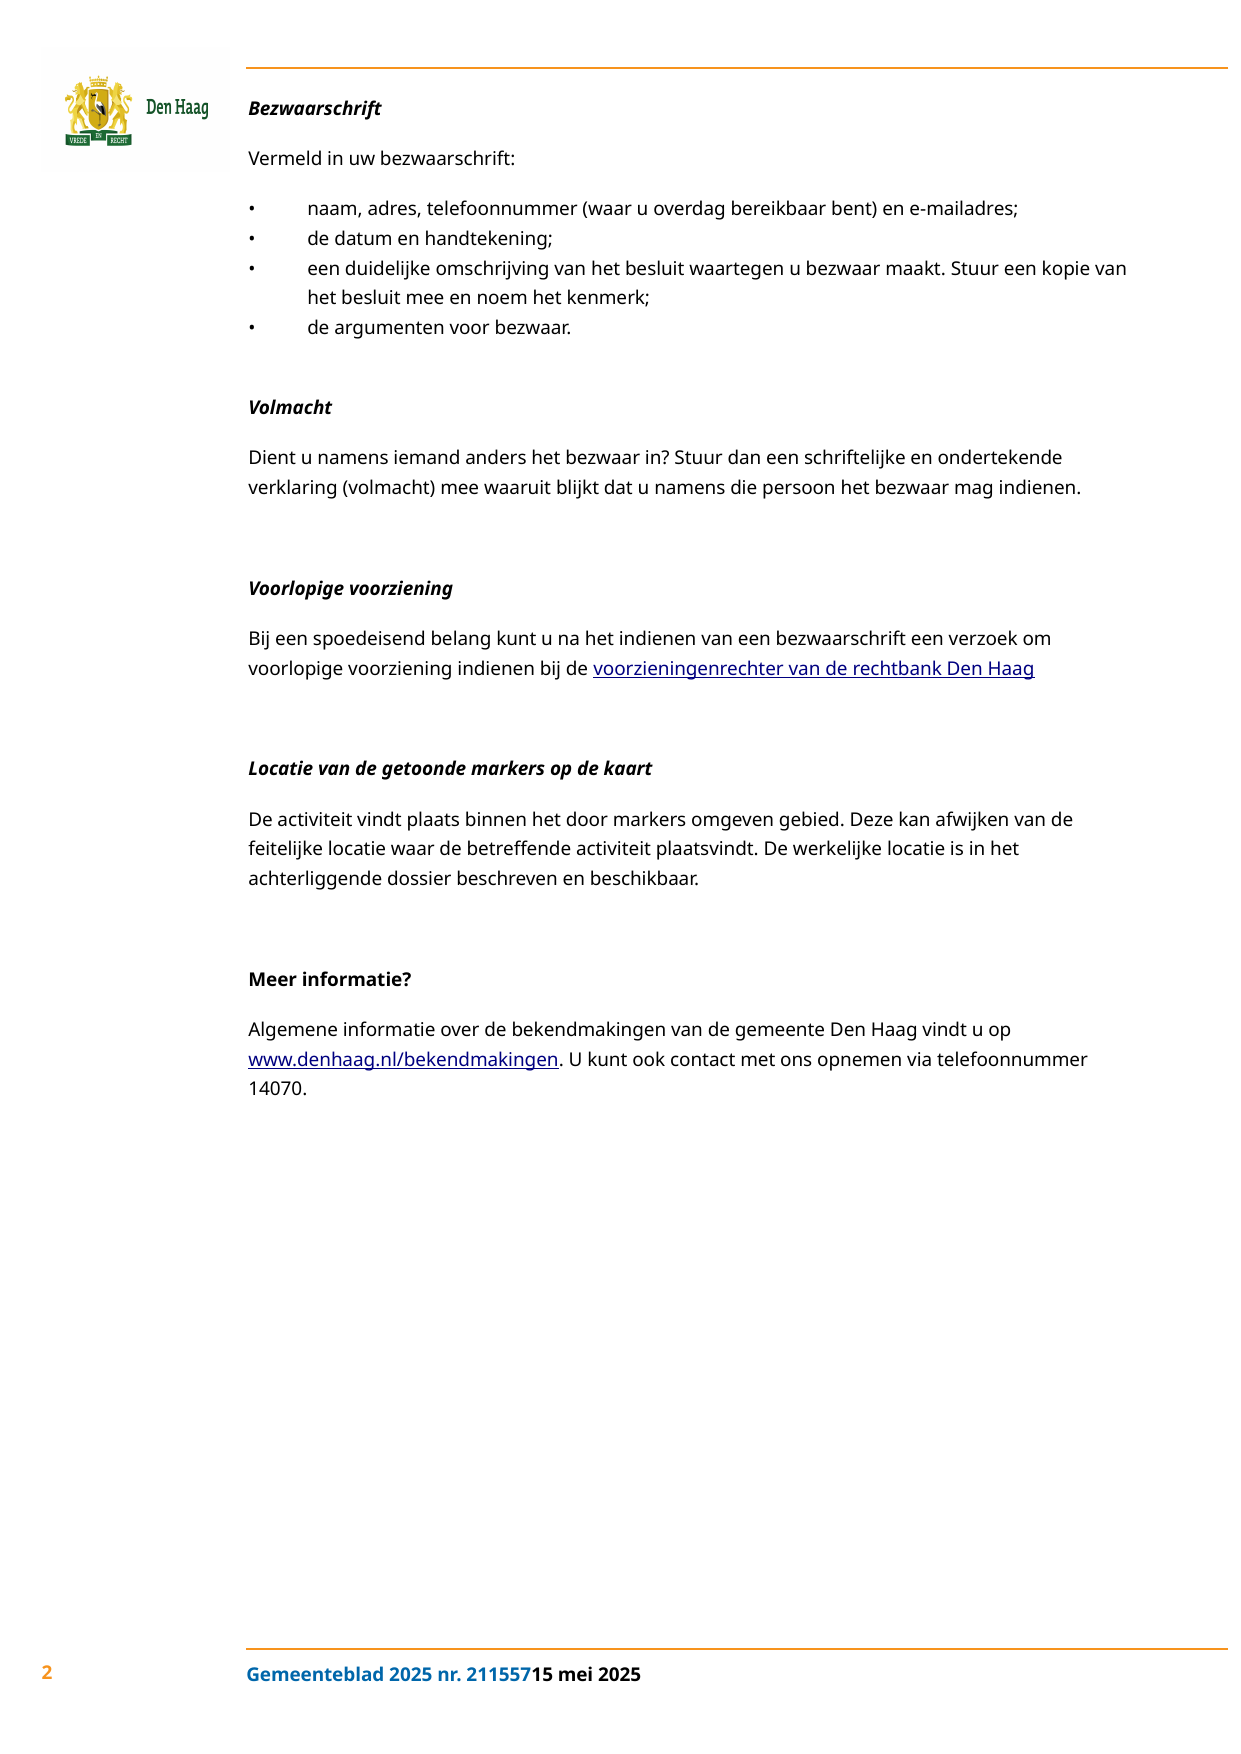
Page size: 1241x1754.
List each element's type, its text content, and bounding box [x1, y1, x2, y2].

text Bezwaarschrift [248, 95, 1152, 121]
text Volmacht [248, 394, 1152, 420]
text Algemene informatie over de bekendmakingen van de gemeente Den Haag vindt u op www.denhaag.nl/bekendmakingen. U kunt ook contact met ons opnemen via telefoonnummer 14070. [248, 1016, 1152, 1101]
text De activiteit vindt plaats binnen het door markers omgeven gebied. Deze kan afwijken van de feitelijke locatie waar de betreffende activiteit plaatsvindt. De werkelijke locatie is in het achterliggende dossier beschreven en beschikbaar. [248, 806, 1152, 891]
list de datum en handtekening; [248, 225, 1152, 251]
picture [41, 47, 231, 172]
list een duidelijke omschrijving van het besluit waartegen u bezwaar maakt. Stuur een kopie van het besluit mee en noem het kenmerk; [248, 255, 1152, 310]
text Dient u namens iemand anders het bezwaar in? Stuur dan een schriftelijke en ondertekende verklaring (volmacht) mee waaruit blijkt dat u namens die persoon het bezwaar mag indienen. [248, 444, 1152, 500]
text Vermeld in uw bezwaarschrift: [248, 145, 1152, 171]
list de argumenten voor bezwaar. [248, 314, 1152, 340]
list naam, adres, telefoonnummer (waar u overdag bereikbaar bent) en e-mailadres; [248, 196, 1152, 221]
text Voorlopige voorziening [248, 575, 1152, 601]
text Locatie van de getoonde markers op de kaart [248, 756, 1152, 781]
text Meer informatie? [248, 966, 1152, 992]
text Bij een spoedeisend belang kunt u na het indienen van een bezwaarschrift een verzoek om voorlopige voorziening indienen bij de voorzieningenrechter van de rechtbank Den Haag [248, 625, 1152, 681]
